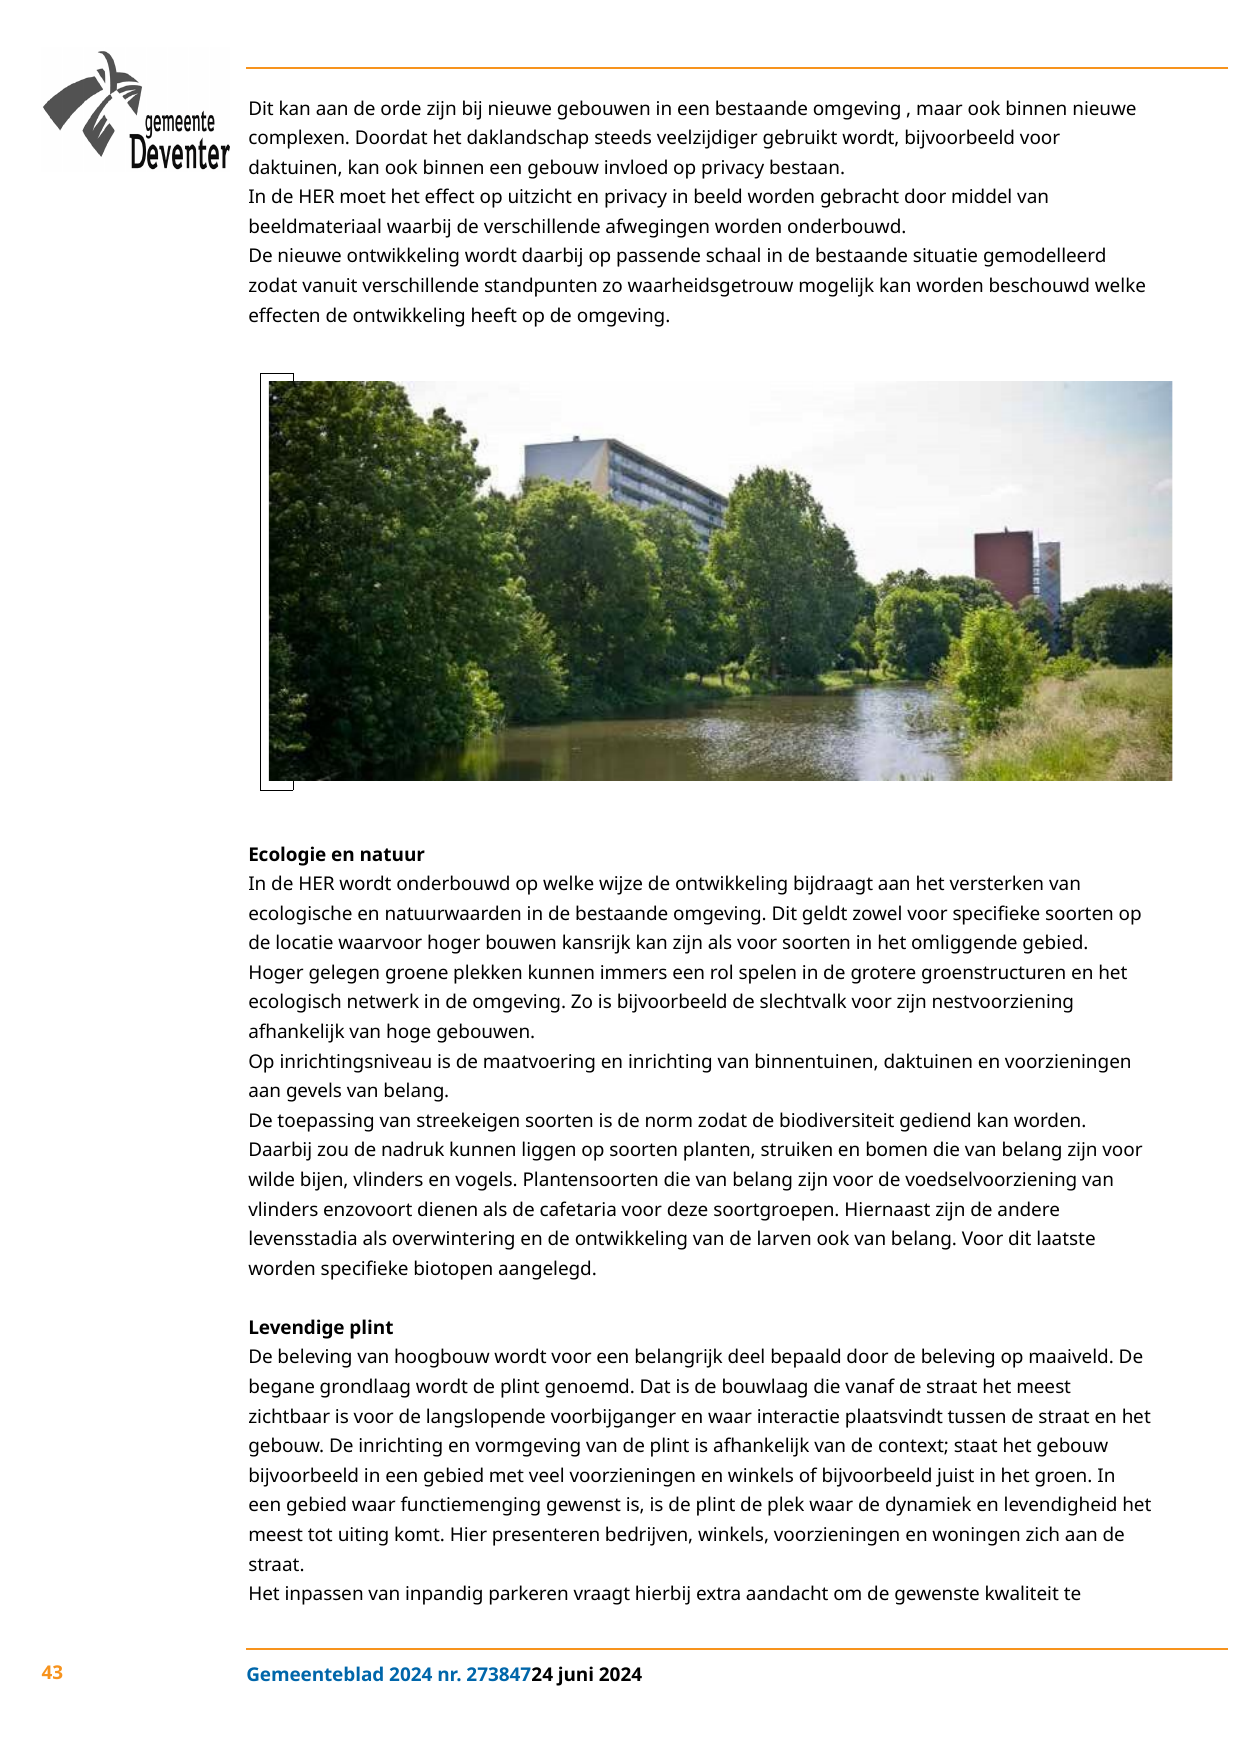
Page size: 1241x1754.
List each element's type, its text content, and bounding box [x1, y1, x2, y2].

text Het inpassen van inpandig parkeren vraagt hierbij extra aandacht om de gewenste kwaliteit te [248, 1580, 1152, 1606]
text In de HER wordt onderbouwd op welke wijze de ontwikkeling bijdraagt aan het versterken van ecologische en natuurwaarden in de bestaande omgeving. Dit geldt zowel voor specifieke soorten op de locatie waarvoor hoger bouwen kansrijk kan zijn als voor soorten in het omliggende gebied. [248, 870, 1152, 955]
picture [41, 47, 231, 172]
text Hoger gelegen groene plekken kunnen immers een rol spelen in de grotere groenstructuren en het ecologisch netwerk in de omgeving. Zo is bijvoorbeeld de slechtvalk voor zijn nestvoorziening afhankelijk van hoge gebouwen. [248, 959, 1152, 1044]
text Op inrichtingsniveau is de maatvoering en inrichting van binnentuinen, daktuinen en voorzieningen aan gevels van belang. [248, 1048, 1152, 1103]
text Ecologie en natuur [248, 841, 1152, 866]
text De nieuwe ontwikkeling wordt daarbij op passende schaal in de bestaande situatie gemodelleerd zodat vanuit verschillende standpunten zo waarheidsgetrouw mogelijk kan worden beschouwd welke effecten de ontwikkeling heeft op de omgeving. [248, 243, 1152, 328]
text Dit kan aan de orde zijn bij nieuwe gebouwen in een bestaande omgeving , maar ook binnen nieuwe complexen. Doordat het daklandschap steeds veelzijdiger gebruikt wordt, bijvoorbeeld voor daktuinen, kan ook binnen een gebouw invloed op privacy bestaan. [248, 95, 1152, 180]
text In de HER moet het effect op uitzicht en privacy in beeld worden gebracht door middel van beeldmateriaal waarbij de verschillende afwegingen worden onderbouwd. [248, 183, 1152, 239]
picture [268, 381, 1173, 781]
text De toepassing van streekeigen soorten is de norm zodat de biodiversiteit gediend kan worden. Daarbij zou de nadruk kunnen liggen op soorten planten, struiken en bomen die van belang zijn voor wilde bijen, vlinders en vogels. Plantensoorten die van belang zijn voor de voedselvoorziening van vlinders enzovoort dienen als de cafetaria voor deze soortgroepen. Hiernaast zijn de andere levensstadia als overwintering en de ontwikkeling van de larven ook van belang. Voor dit laatste worden specifieke biotopen aangelegd. [248, 1107, 1152, 1281]
text Levendige plint [248, 1314, 1152, 1340]
text De beleving van hoogbouw wordt voor een belangrijk deel bepaald door de beleving op maaiveld. De begane grondlaag wordt de plint genoemd. Dat is de bouwlaag die vanaf de straat het meest zichtbaar is voor de langslopende voorbijganger en waar interactie plaatsvindt tussen de straat en het gebouw. De inrichting en vormgeving van de plint is afhankelijk van de context; staat het gebouw bijvoorbeeld in een gebied met veel voorzieningen en winkels of bijvoorbeeld juist in het groen. In een gebied waar functiemenging gewenst is, is de plint de plek waar de dynamiek en levendigheid het meest tot uiting komt. Hier presenteren bedrijven, winkels, voorzieningen en woningen zich aan de straat. [248, 1344, 1152, 1576]
